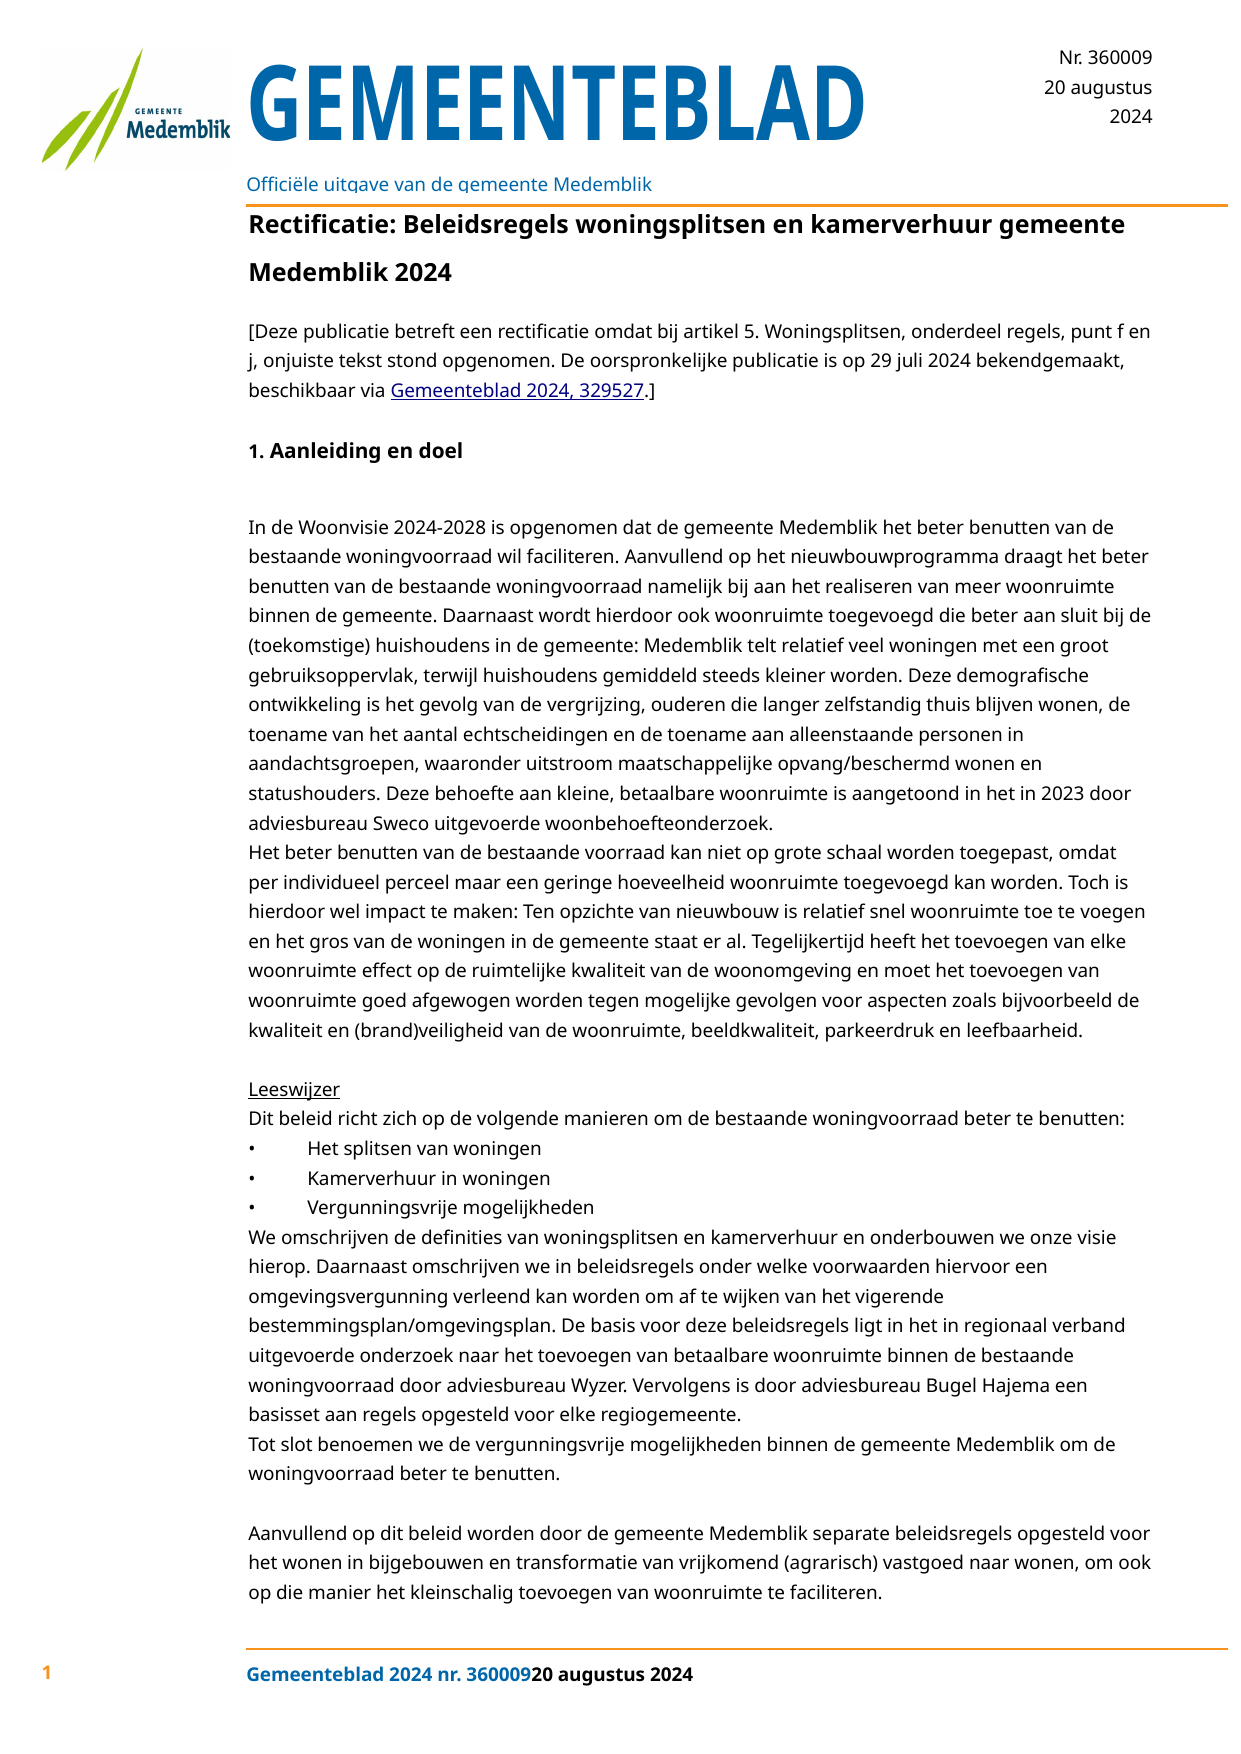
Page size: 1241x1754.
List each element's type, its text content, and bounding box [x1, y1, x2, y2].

text Dit beleid richt zich op de volgende manieren om de bestaande woningvoorraad beter te benutten: [248, 1106, 1152, 1131]
text 1. Aanleiding en doel [248, 436, 1152, 465]
list Kamerverhuur in woningen [248, 1165, 1152, 1191]
text Aanvullend op dit beleid worden door de gemeente Medemblik separate beleidsregels opgesteld voor het wonen in bijgebouwen en transformatie van vrijkomend (agrarisch) vastgoed naar wonen, om ook op die manier het kleinschalig toevoegen van woonruimte te faciliteren. [248, 1520, 1152, 1605]
text Tot slot benoemen we de vergunningsvrije mogelijkheden binnen de gemeente Medemblik om de woningvoorraad beter te benutten. [248, 1431, 1152, 1486]
picture [41, 47, 231, 172]
text We omschrijven de definities van woningsplitsen en kamerverhuur en onderbouwen we onze visie hierop. Daarnaast omschrijven we in beleidsregels onder welke voorwaarden hiervoor een omgevingsvergunning verleend kan worden om af te wijken van het vigerende bestemmingsplan/omgevingsplan. De basis voor deze beleidsregels ligt in het in regionaal verband uitgevoerde onderzoek naar het toevoegen van betaalbare woonruimte binnen de bestaande woningvoorraad door adviesbureau Wyzer. Vervolgens is door adviesbureau Bugel Hajema een basisset aan regels opgesteld voor elke regiogemeente. [248, 1224, 1152, 1427]
text Rectificatie: Beleidsregels woningsplitsen en kamerverhuur gemeente Medemblik 2024 [248, 207, 1152, 288]
text Leeswijzer [248, 1076, 1152, 1102]
list Vergunningsvrije mogelijkheden [248, 1194, 1152, 1220]
text In de Woonvisie 2024-2028 is opgenomen dat de gemeente Medemblik het beter benutten van de bestaande woningvoorraad wil faciliteren. Aanvullend op het nieuwbouwprogramma draagt het beter benutten van de bestaande woningvoorraad namelijk bij aan het realiseren van meer woonruimte binnen de gemeente. Daarnaast wordt hierdoor ook woonruimte toegevoegd die beter aan sluit bij de (toekomstige) huishoudens in de gemeente: Medemblik telt relatief veel woningen met een groot gebruiksoppervlak, terwijl huishoudens gemiddeld steeds kleiner worden. Deze demografische ontwikkeling is het gevolg van de vergrijzing, ouderen die langer zelfstandig thuis blijven wonen, de toename van het aantal echtscheidingen en de toename aan alleenstaande personen in aandachtsgroepen, waaronder uitstroom maatschappelijke opvang/beschermd wonen en statushouders. Deze behoefte aan kleine, betaalbare woonruimte is aangetoond in het in 2023 door adviesbureau Sweco uitgevoerde woonbehoefteonderzoek. [248, 514, 1152, 836]
text Het beter benutten van de bestaande voorraad kan niet op grote schaal worden toegepast, omdat per individueel perceel maar een geringe hoeveelheid woonruimte toegevoegd kan worden. Toch is hierdoor wel impact te maken: Ten opzichte van nieuwbouw is relatief snel woonruimte toe te voegen en het gros van de woningen in de gemeente staat er al. Tegelijkertijd heeft het toevoegen van elke woonruimte effect op de ruimtelijke kwaliteit van de woonomgeving en moet het toevoegen van woonruimte goed afgewogen worden tegen mogelijke gevolgen voor aspecten zoals bijvoorbeeld de kwaliteit en (brand)veiligheid van de woonruimte, beeldkwaliteit, parkeerdruk en leefbaarheid. [248, 839, 1152, 1043]
text [Deze publicatie betreft een rectificatie omdat bij artikel 5. Woningsplitsen, onderdeel regels, punt f en j, onjuiste tekst stond opgenomen. De oorspronkelijke publicatie is op 29 juli 2024 bekendgemaakt, beschikbaar via Gemeenteblad 2024, 329527.] [248, 318, 1152, 403]
list Het splitsen van woningen [248, 1135, 1152, 1161]
